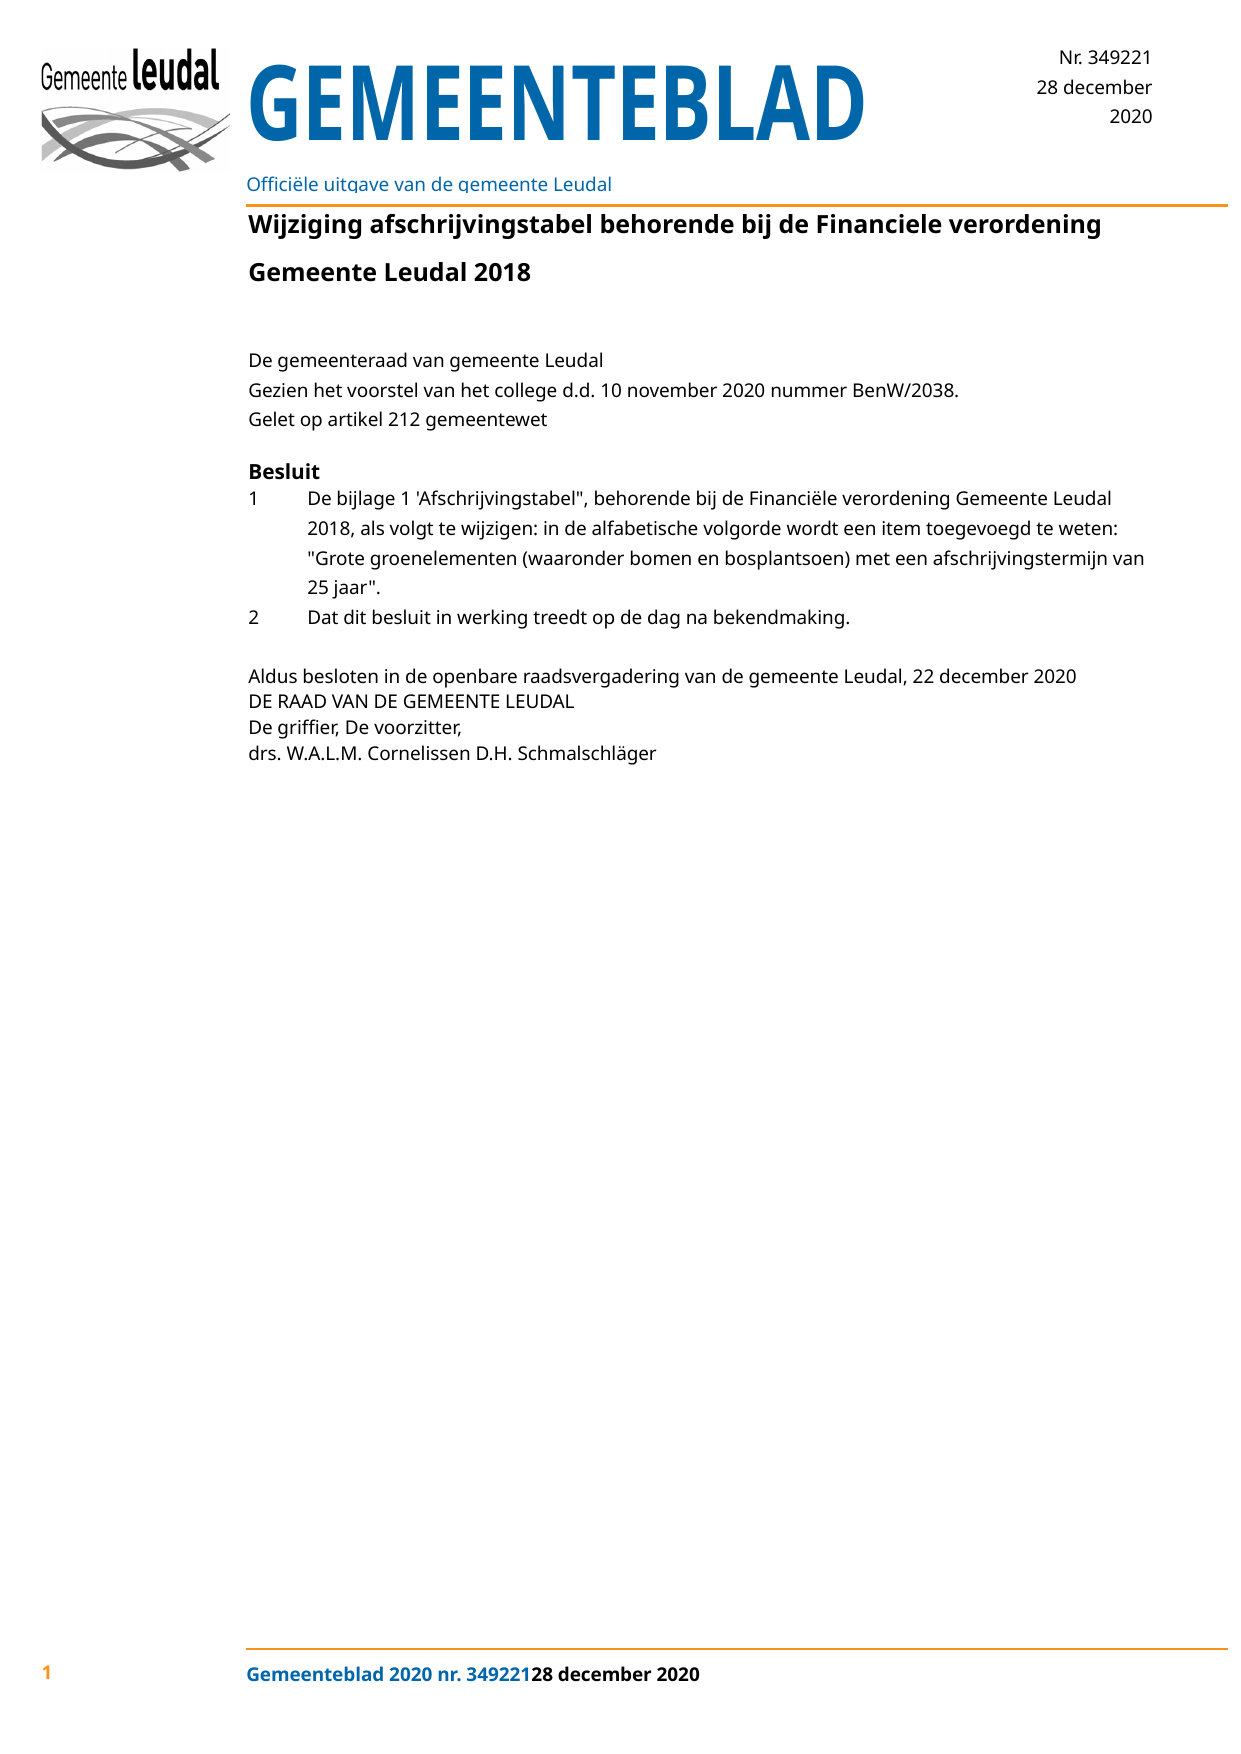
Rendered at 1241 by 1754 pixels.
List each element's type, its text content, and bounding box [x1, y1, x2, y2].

list Dat dit besluit in werking treedt op de dag na bekendmaking. [248, 604, 1152, 629]
text Gelet op artikel 212 gemeentewet [248, 407, 1152, 432]
text DE RAAD VAN DE GEMEENTE LEUDAL [248, 689, 1152, 714]
text drs. W.A.L.M. Cornelissen D.H. Schmalschläger [248, 740, 1152, 766]
text Besluit [248, 457, 1152, 486]
text Wijziging afschrijvingstabel behorende bij de Financiele verordening Gemeente Leudal 2018 [248, 207, 1152, 288]
list De bijlage 1 'Afschrijvingstabel", behorende bij de Financiële verordening Gemeente Leudal 2018, als volgt te wijzigen: in de alfabetische volgorde wordt een item toegevoegd te weten: "Grote groenelementen (waaronder bomen en bosplantsoen) met een afschrijvingstermijn van 25 jaar". [248, 486, 1152, 600]
text Gezien het voorstel van het college d.d. 10 november 2020 nummer BenW/2038. [248, 377, 1152, 403]
picture [41, 47, 231, 172]
text De griffier, De voorzitter, [248, 714, 1152, 740]
text Aldus besloten in de openbare raadsvergadering van de gemeente Leudal, 22 december 2020 [248, 663, 1152, 689]
text De gemeenteraad van gemeente Leudal [248, 347, 1152, 373]
